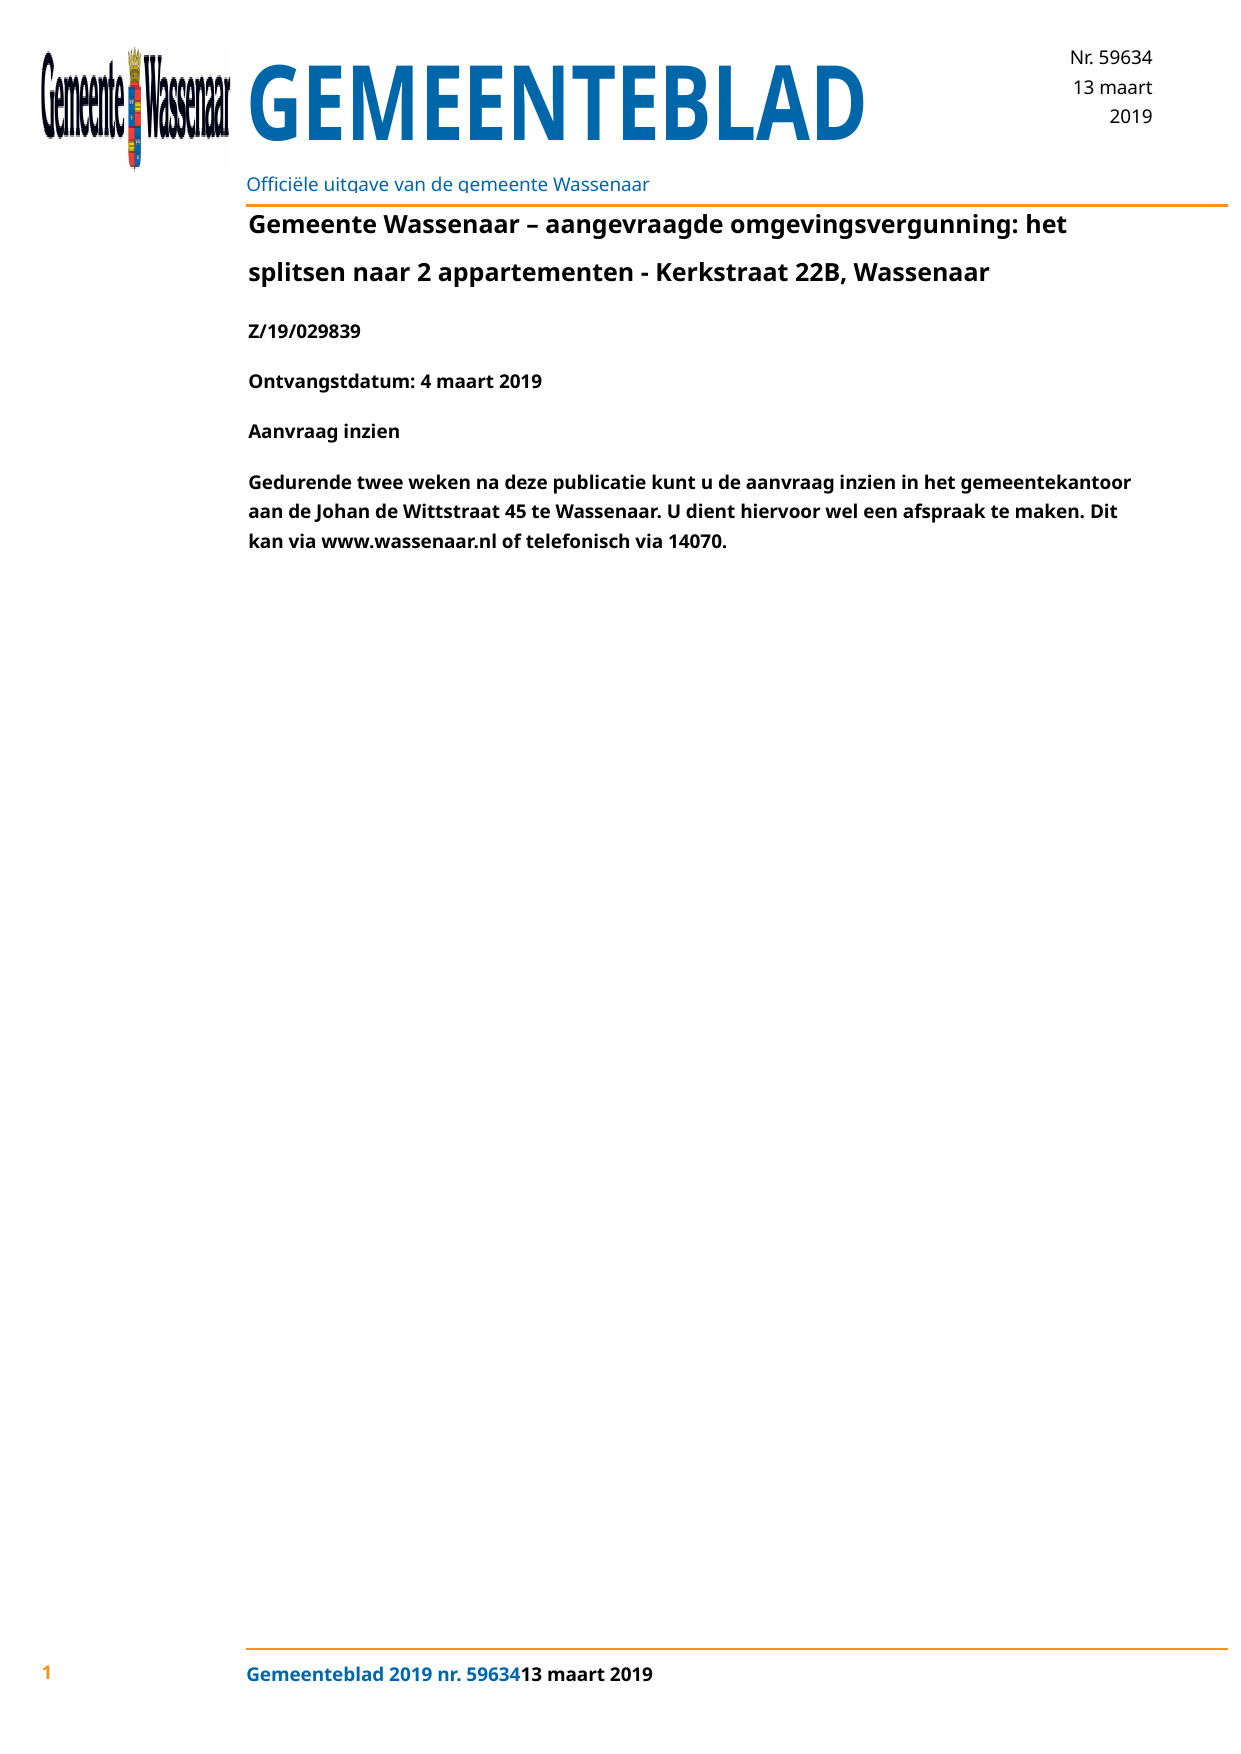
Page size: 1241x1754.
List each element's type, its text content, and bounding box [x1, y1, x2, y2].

text Ontvangstdatum: 4 maart 2019 [248, 368, 1152, 394]
text Gemeente Wassenaar – aangevraagde omgevingsvergunning: het splitsen naar 2 appartementen - Kerkstraat 22B, Wassenaar [248, 207, 1152, 288]
text Z/19/029839 [248, 318, 1152, 344]
text Aanvraag inzien [248, 419, 1152, 444]
text Gedurende twee weken na deze publicatie kunt u de aanvraag inzien in het gemeentekantoor aan de Johan de Wittstraat 45 te Wassenaar. U dient hiervoor wel een afspraak te maken. Dit kan via www.wassenaar.nl of telefonisch via 14070. [248, 469, 1152, 554]
picture [41, 47, 231, 172]
